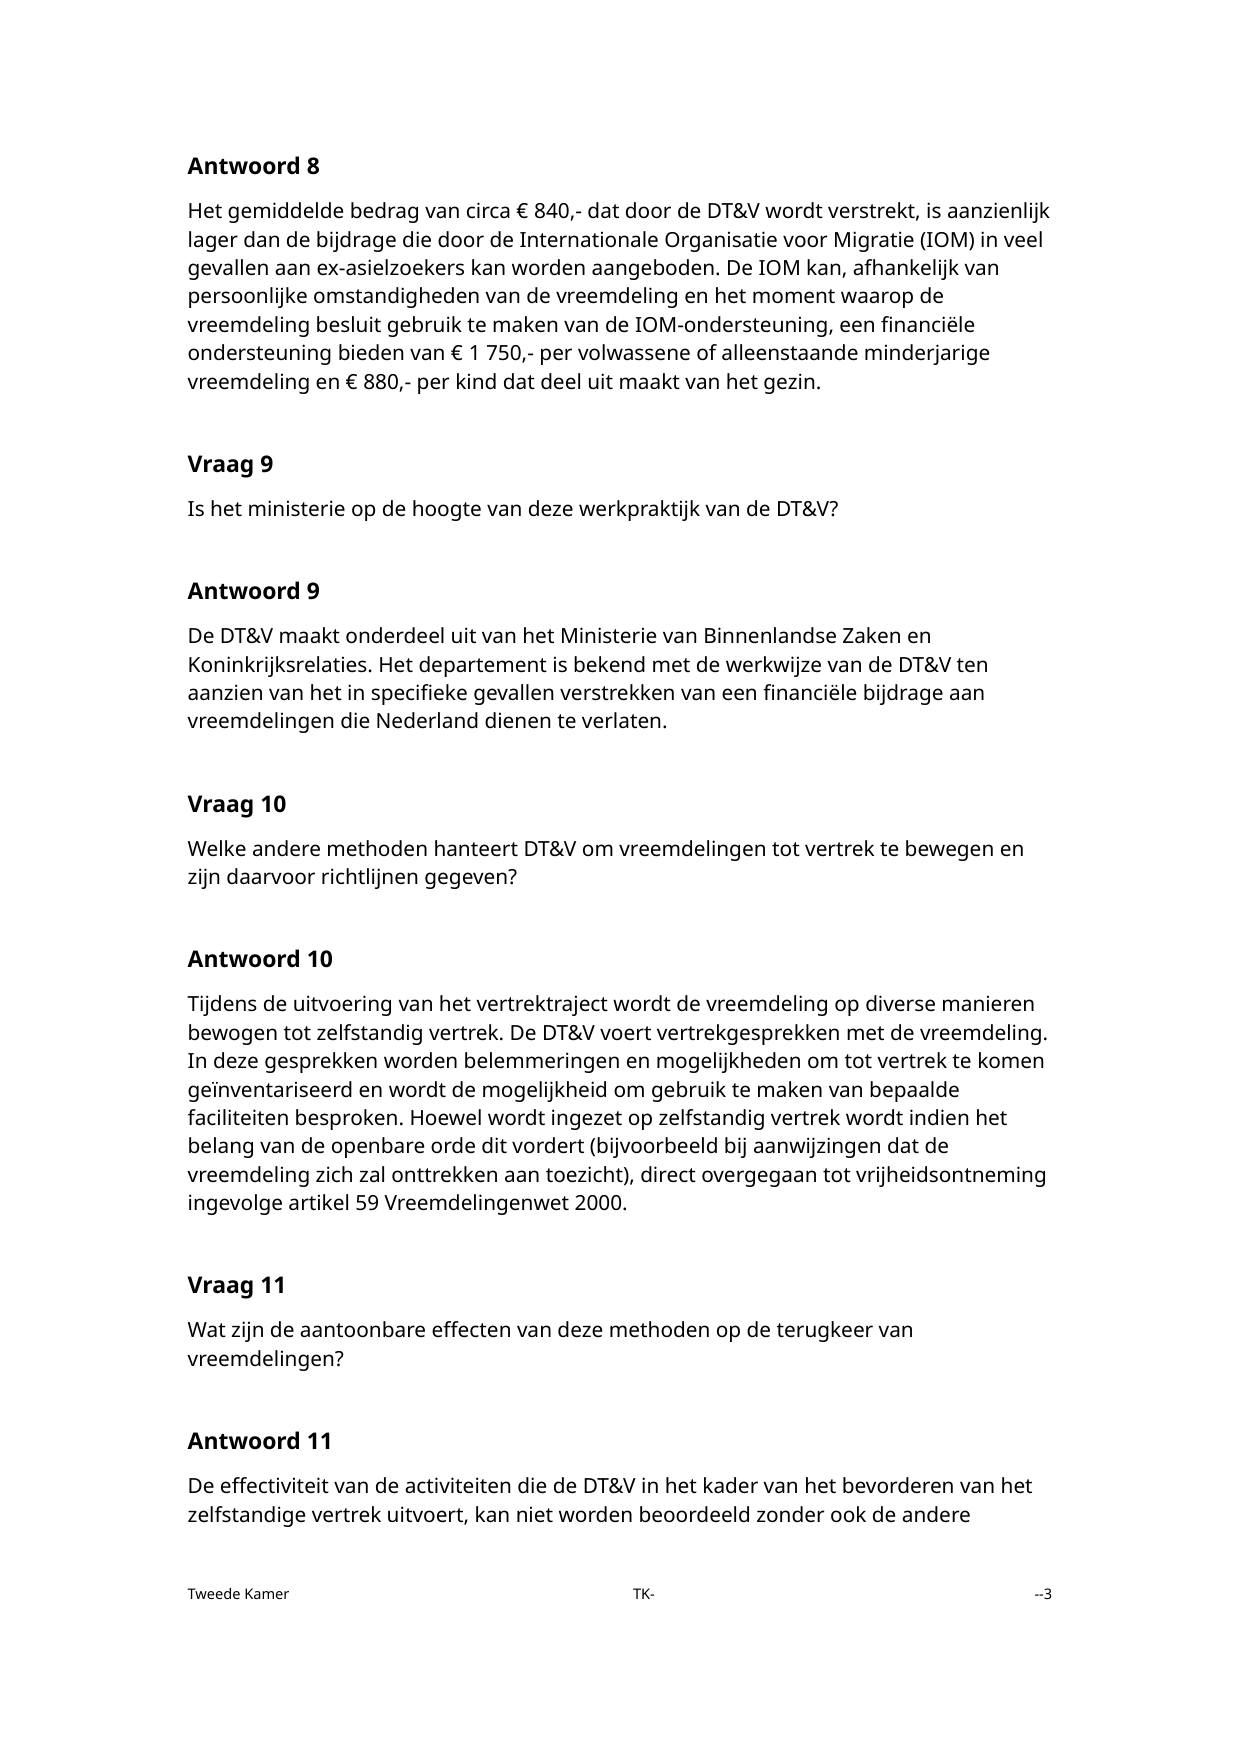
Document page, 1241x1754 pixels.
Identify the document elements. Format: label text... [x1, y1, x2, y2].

text Is het ministerie op de hoogte van deze werkpraktijk van de DT&V? [187, 494, 1053, 522]
subtitle Antwoord 11 [187, 1425, 1053, 1456]
subtitle Antwoord 10 [187, 943, 1053, 974]
text Welke andere methoden hanteert DT&V om vreemdelingen tot vertrek te bewegen en zijn daarvoor richtlijnen gegeven? [187, 834, 1053, 891]
text De effectiviteit van de activiteiten die de DT&V in het kader van het bevorderen van het zelfstandige vertrek uitvoert, kan niet worden beoordeeld zonder ook de andere [187, 1471, 1053, 1528]
subtitle Antwoord 8 [187, 150, 1053, 181]
text De DT&V maakt onderdeel uit van het Ministerie van Binnenlandse Zaken en Koninkrijksrelaties. Het departement is bekend met de werkwijze van de DT&V ten aanzien van het in specifieke gevallen verstrekken van een financiële bijdrage aan vreemdelingen die Nederland dienen te verlaten. [187, 621, 1053, 735]
text Het gemiddelde bedrag van circa € 840,- dat door de DT&V wordt verstrekt, is aanzienlijk lager dan de bijdrage die door de Internationale Organisatie voor Migratie (IOM) in veel gevallen aan ex-asielzoekers kan worden aangeboden. De IOM kan, afhankelijk van persoonlijke omstandigheden van de vreemdeling en het moment waarop de vreemdeling besluit gebruik te maken van de IOM-ondersteuning, een financiële ondersteuning bieden van € 1 750,- per volwassene of alleenstaande minderjarige vreemdeling en € 880,- per kind dat deel uit maakt van het gezin. [187, 196, 1053, 395]
subtitle Vraag 9 [187, 448, 1053, 479]
text Wat zijn de aantoonbare effecten van deze methoden op de terugkeer van vreemdelingen? [187, 1316, 1053, 1372]
text Tijdens de uitvoering van het vertrektraject wordt de vreemdeling op diverse manieren bewogen tot zelfstandig vertrek. De DT&V voert vertrekgesprekken met de vreemdeling. In deze gesprekken worden belemmeringen en mogelijkheden om tot vertrek te komen geïnventariseerd en wordt de mogelijkheid om gebruik te maken van bepaalde faciliteiten besproken. Hoewel wordt ingezet op zelfstandig vertrek wordt indien het belang van de openbare orde dit vordert (bijvoorbeeld bij aanwijzingen dat de vreemdeling zich zal onttrekken aan toezicht), direct overgegaan tot vrijheidsontneming ingevolge artikel 59 Vreemdelingenwet 2000. [187, 989, 1053, 1217]
subtitle Vraag 11 [187, 1269, 1053, 1301]
subtitle Vraag 10 [187, 787, 1053, 819]
subtitle Antwoord 9 [187, 575, 1053, 606]
